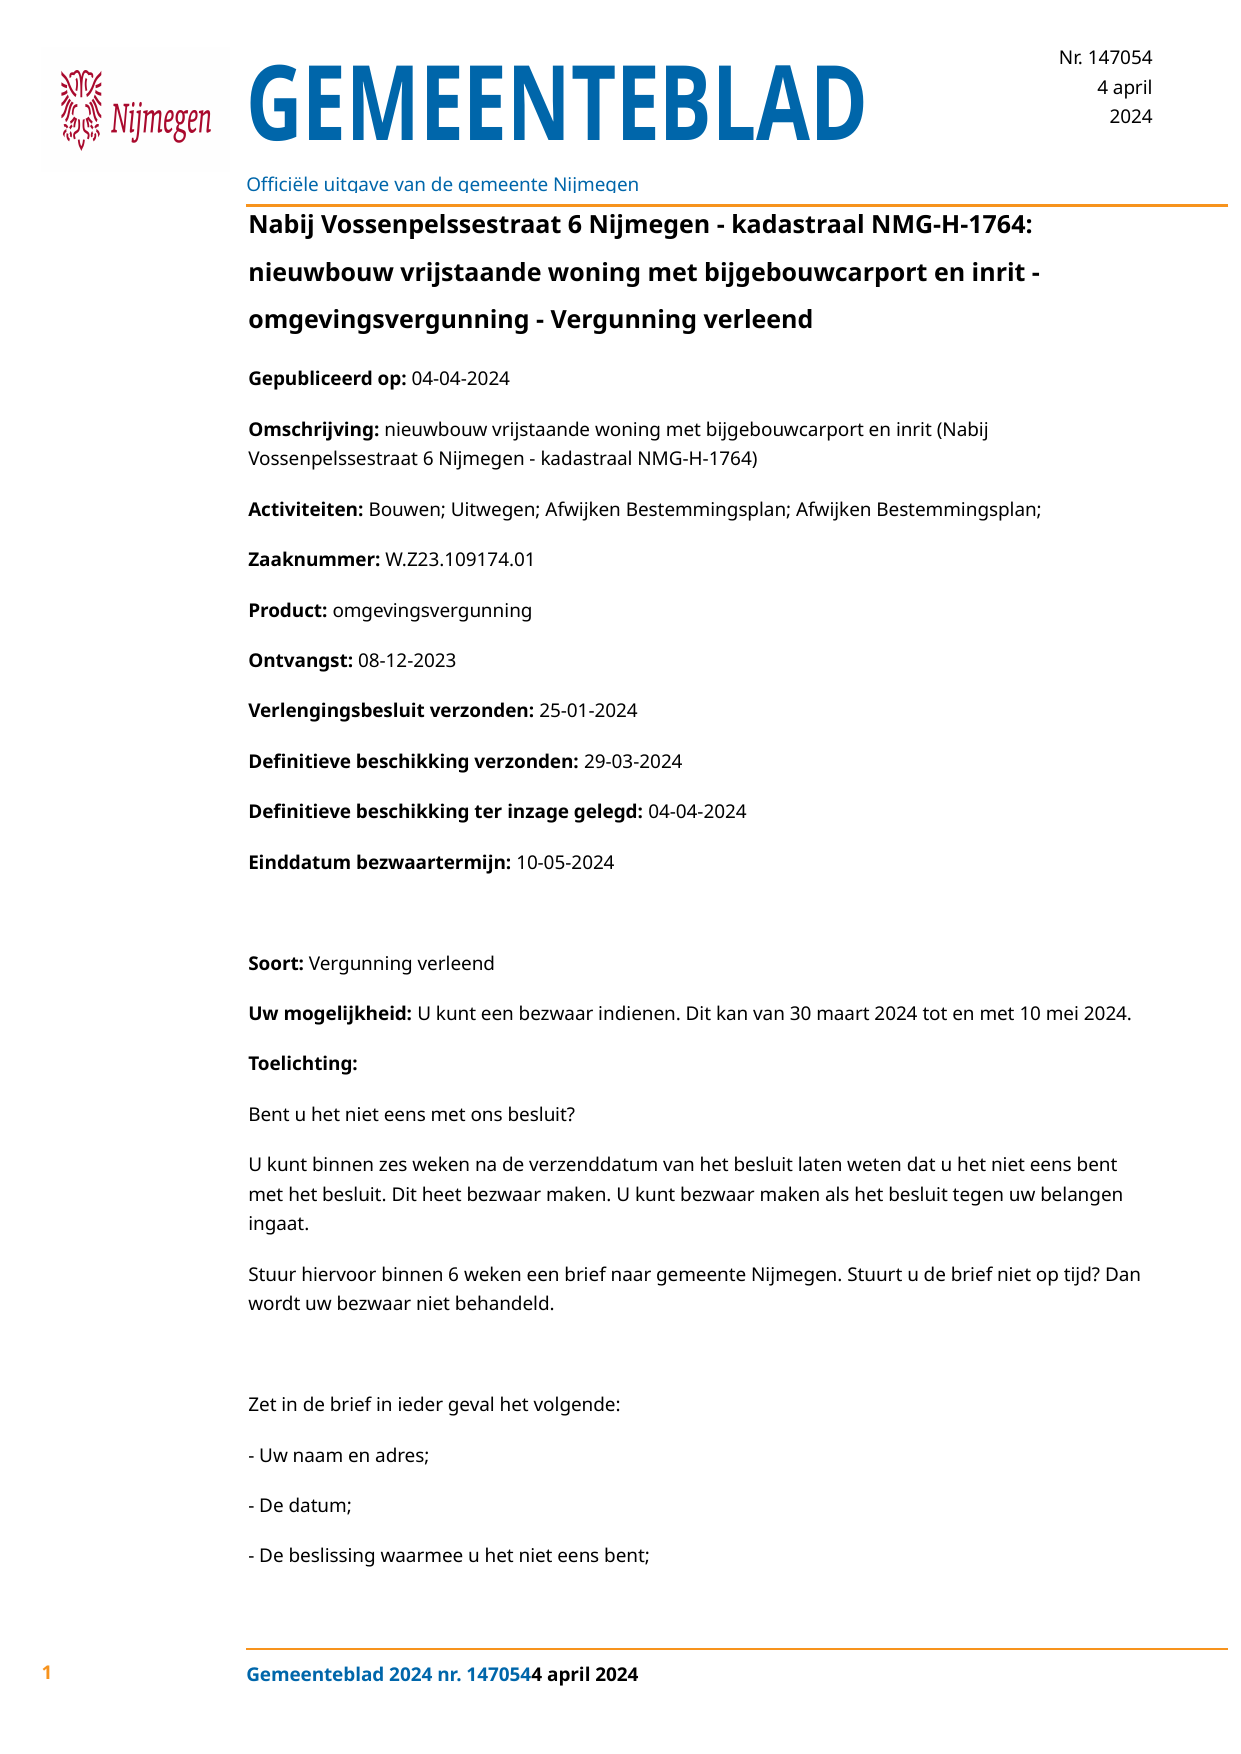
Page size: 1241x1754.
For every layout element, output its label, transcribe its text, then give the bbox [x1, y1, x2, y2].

text Ontvangst: 08-12-2023 [248, 647, 1152, 673]
text Einddatum bezwaartermijn: 10-05-2024 [248, 849, 1152, 874]
text Nabij Vossenpelssestraat 6 Nijmegen - kadastraal NMG-H-1764: nieuwbouw vrijstaande woning met bijgebouwcarport en inrit - omgevingsvergunning - Vergunning verleend [248, 207, 1152, 336]
text Omschrijving: nieuwbouw vrijstaande woning met bijgebouwcarport en inrit (Nabij Vossenpelssestraat 6 Nijmegen - kadastraal NMG-H-1764) [248, 416, 1152, 471]
text Product: omgevingsvergunning [248, 597, 1152, 622]
text - De datum; [248, 1492, 1152, 1518]
text Verlengingsbesluit verzonden: 25-01-2024 [248, 698, 1152, 723]
text Bent u het niet eens met ons besluit? [248, 1101, 1152, 1127]
text Zet in de brief in ieder geval het volgende: [248, 1391, 1152, 1417]
text Zaaknummer: W.Z23.109174.01 [248, 546, 1152, 572]
text U kunt binnen zes weken na de verzenddatum van het besluit laten weten dat u het niet eens bent met het besluit. Dit heet bezwaar maken. U kunt bezwaar maken als het besluit tegen uw belangen ingaat. [248, 1151, 1152, 1236]
text Definitieve beschikking ter inzage gelegd: 04-04-2024 [248, 798, 1152, 824]
picture [41, 47, 231, 172]
text Soort: Vergunning verleend [248, 950, 1152, 975]
text Toelichting: [248, 1051, 1152, 1076]
text Uw mogelijkheid: U kunt een bezwaar indienen. Dit kan van 30 maart 2024 tot en met 10 mei 2024. [248, 1000, 1152, 1026]
text Activiteiten: Bouwen; Uitwegen; Afwijken Bestemmingsplan; Afwijken Bestemmingsplan; [248, 496, 1152, 522]
text Gepubliceerd op: 04-04-2024 [248, 366, 1152, 391]
text Definitieve beschikking verzonden: 29-03-2024 [248, 748, 1152, 774]
text Stuur hiervoor binnen 6 weken een brief naar gemeente Nijmegen. Stuurt u de brief niet op tijd? Dan wordt uw bezwaar niet behandeld. [248, 1261, 1152, 1316]
text - Uw naam en adres; [248, 1442, 1152, 1467]
text - De beslissing waarmee u het niet eens bent; [248, 1543, 1152, 1568]
